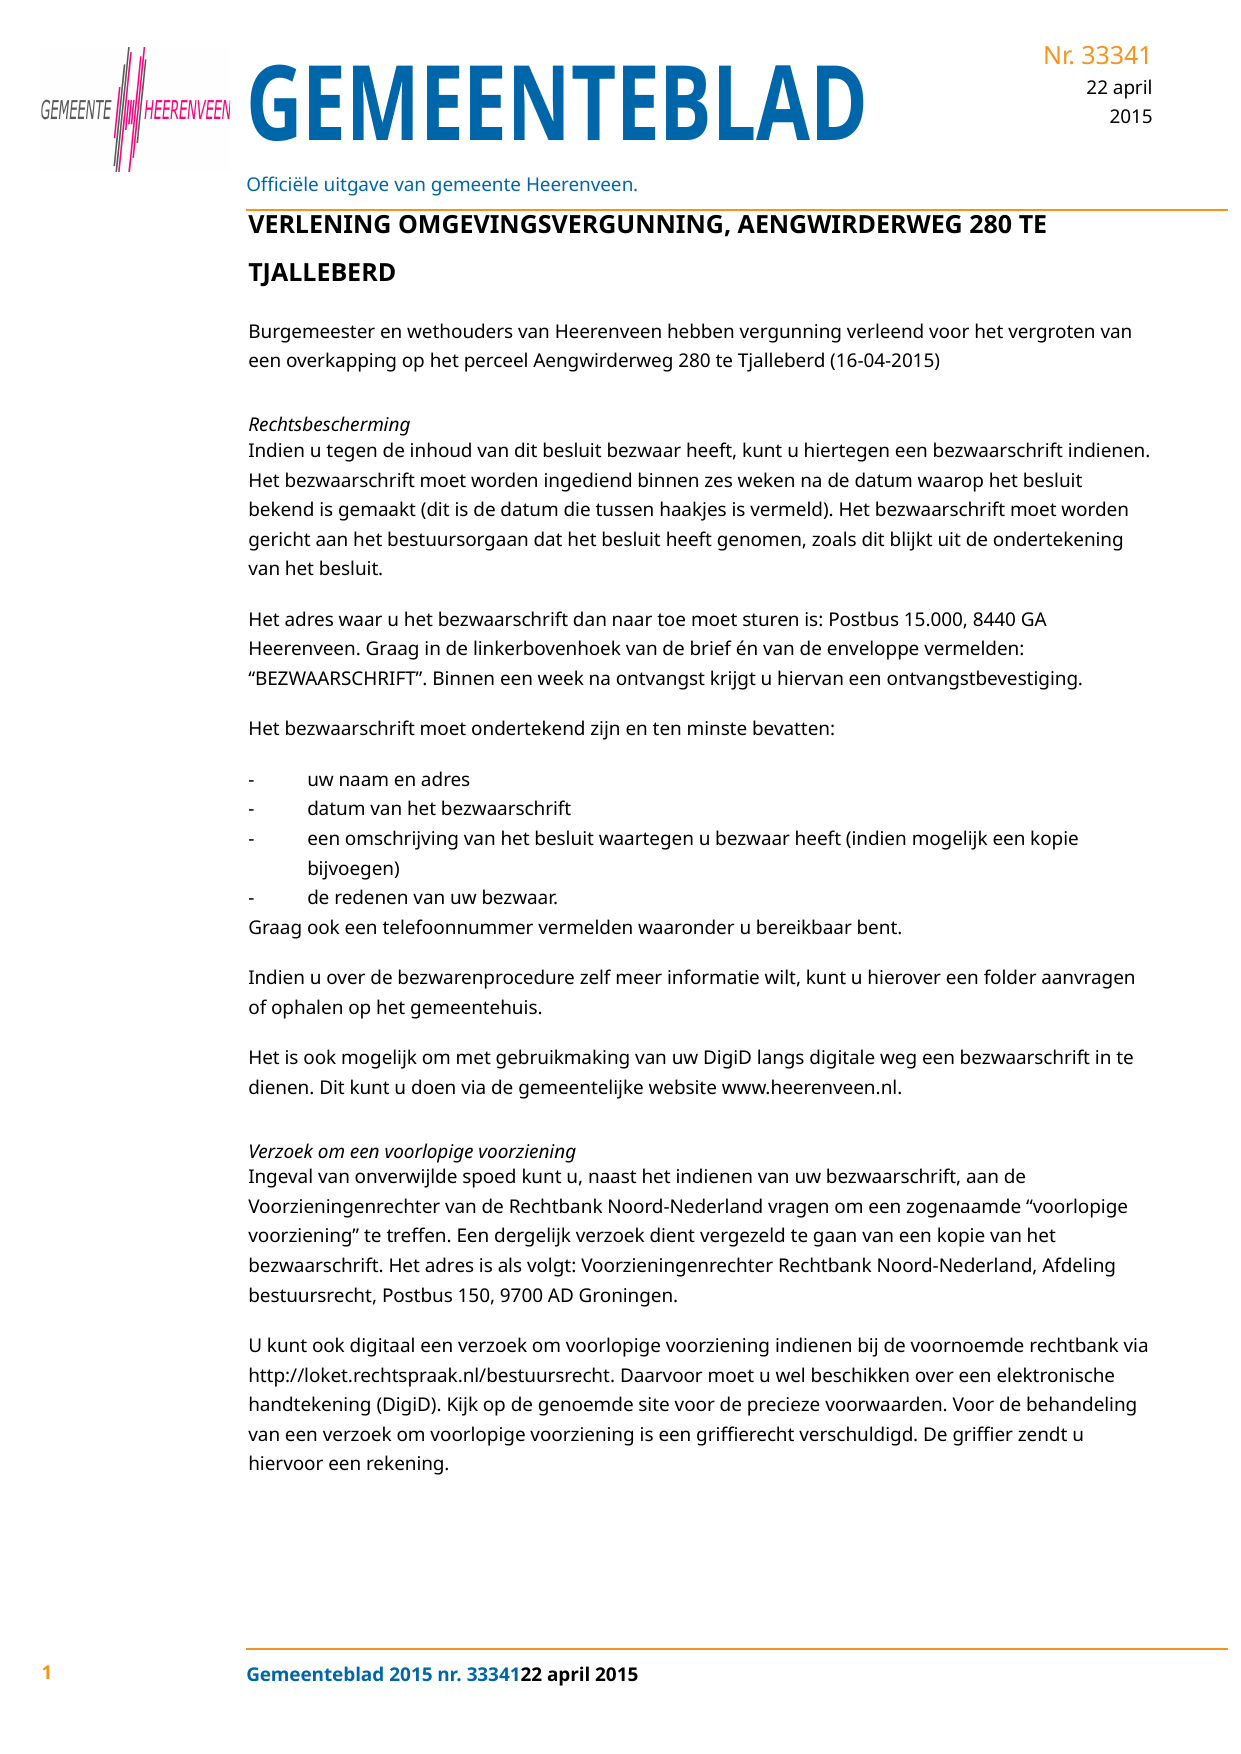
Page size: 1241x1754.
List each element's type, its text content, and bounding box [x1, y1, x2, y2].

text Rechtsbescherming [248, 411, 1152, 437]
text Het adres waar u het bezwaarschrift dan naar toe moet sturen is: Postbus 15.000, 8440 GA Heerenveen. Graag in de linkerbovenhoek van de brief én van de enveloppe vermelden: “BEZWAARSCHRIFT”. Binnen een week na ontvangst krijgt u hiervan een ontvangstbevestiging. [248, 606, 1152, 691]
text Het is ook mogelijk om met gebruikmaking van uw DigiD langs digitale weg een bezwaarschrift in te dienen. Dit kunt u doen via de gemeentelijke website www.heerenveen.nl. [248, 1044, 1152, 1099]
text Indien u tegen de inhoud van dit besluit bezwaar heeft, kunt u hiertegen een bezwaarschrift indienen. Het bezwaarschrift moet worden ingediend binnen zes weken na de datum waarop het besluit bekend is gemaakt (dit is de datum die tussen haakjes is vermeld). Het bezwaarschrift moet worden gericht aan het bestuursorgaan dat het besluit heeft genomen, zoals dit blijkt uit de ondertekening van het besluit. [248, 437, 1152, 581]
text Graag ook een telefoonnummer vermelden waaronder u bereikbaar bent. [248, 914, 1152, 939]
list de redenen van uw bezwaar. [248, 884, 1152, 910]
picture [41, 47, 231, 172]
text Het bezwaarschrift moet ondertekend zijn en ten minste bevatten: [248, 716, 1152, 741]
text Verzoek om een voorlopige voorziening [248, 1138, 1152, 1163]
text Indien u over de bezwarenprocedure zelf meer informatie wilt, kunt u hierover een folder aanvragen of ophalen op het gemeentehuis. [248, 964, 1152, 1019]
text Burgemeester en wethouders van Heerenveen hebben vergunning verleend voor het vergroten van een overkapping op het perceel Aengwirderweg 280 te Tjalleberd (16-04-2015) [248, 318, 1152, 373]
text Ingeval van onverwijlde spoed kunt u, naast het indienen van uw bezwaarschrift, aan de Voorzieningenrechter van de Rechtbank Noord-Nederland vragen om een zogenaamde “voorlopige voorziening” te treffen. Een dergelijk verzoek dient vergezeld te gaan van een kopie van het bezwaarschrift. Het adres is als volgt: Voorzieningenrechter Rechtbank Noord-Nederland, Afdeling bestuursrecht, Postbus 150, 9700 AD Groningen. [248, 1163, 1152, 1308]
text U kunt ook digitaal een verzoek om voorlopige voorziening indienen bij de voornoemde rechtbank via http://loket.rechtspraak.nl/bestuursrecht. Daarvoor moet u wel beschikken over een elektronische handtekening (DigiD). Kijk op de genoemde site voor de precieze voorwaarden. Voor de behandeling van een verzoek om voorlopige voorziening is een griffierecht verschuldigd. De griffier zendt u hiervoor een rekening. [248, 1332, 1152, 1476]
list een omschrijving van het besluit waartegen u bezwaar heeft (indien mogelijk een kopie bijvoegen) [248, 825, 1152, 880]
list uw naam en adres [248, 766, 1152, 792]
text VERLENING OMGEVINGSVERGUNNING, AENGWIRDERWEG 280 TE TJALLEBERD [248, 211, 1152, 288]
list datum van het bezwaarschrift [248, 796, 1152, 821]
